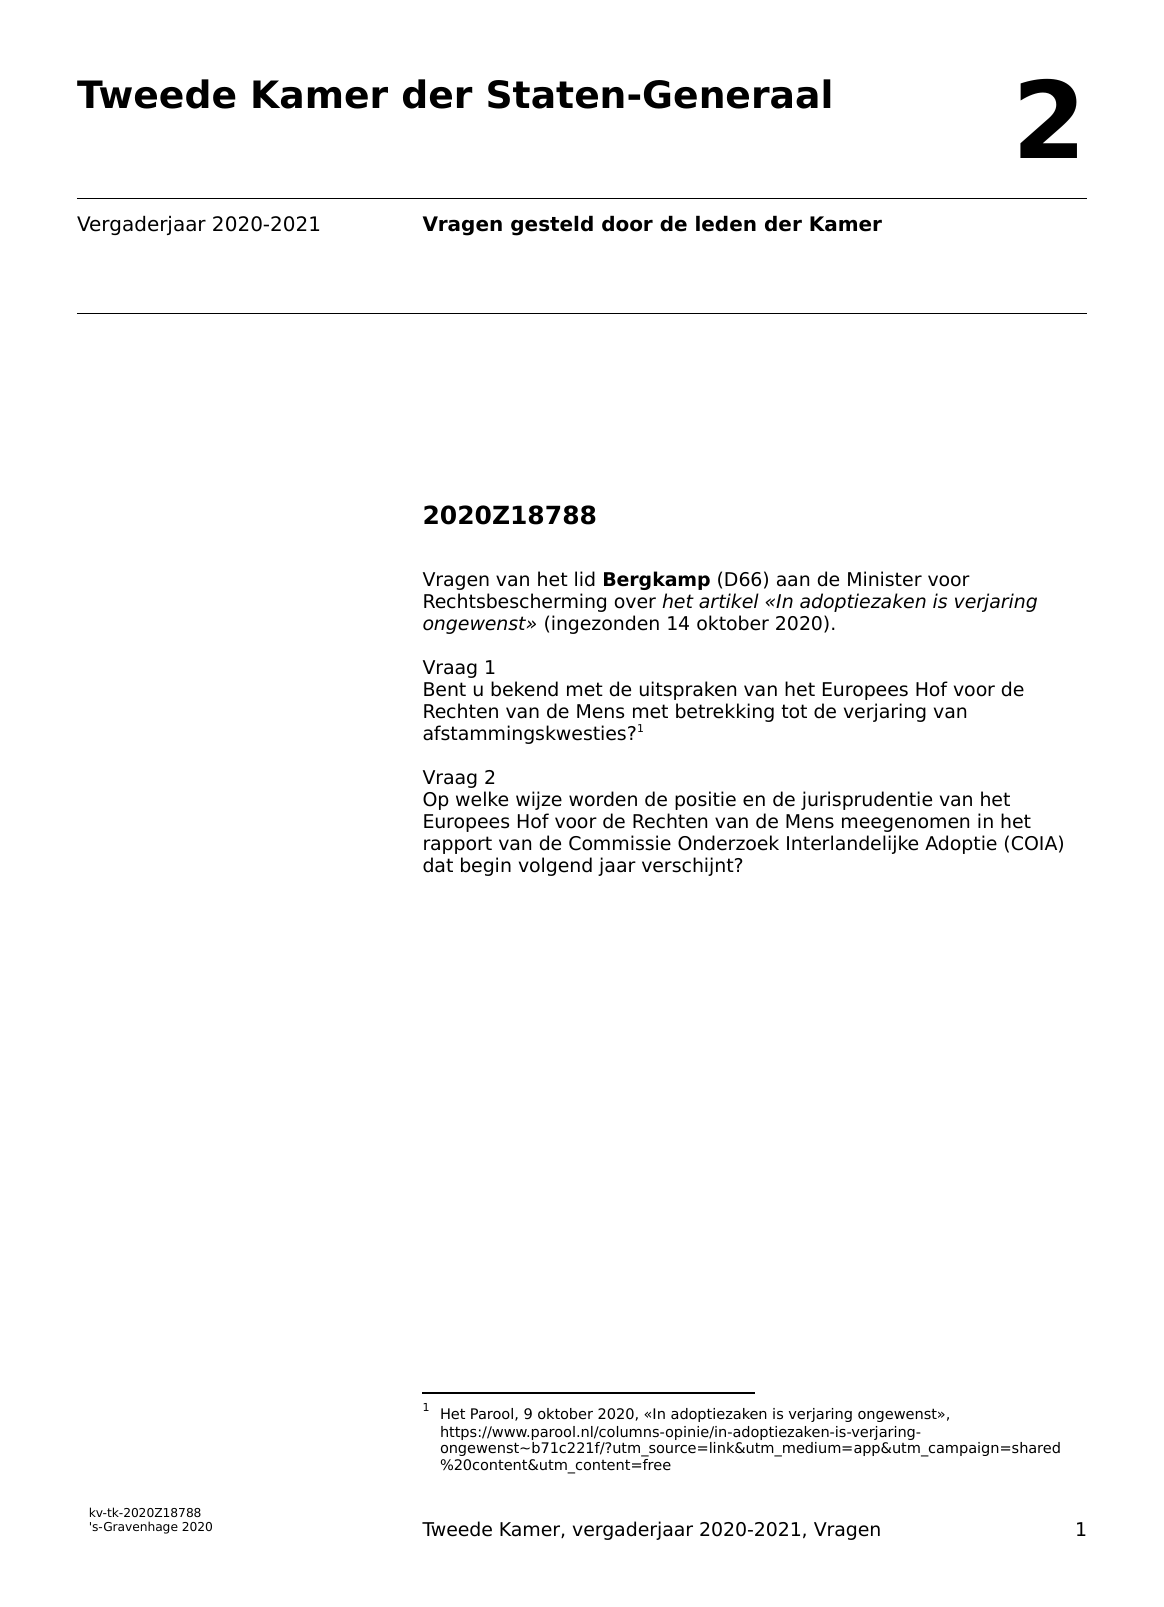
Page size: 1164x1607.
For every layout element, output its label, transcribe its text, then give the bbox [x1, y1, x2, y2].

table_header 2 [886, 59, 1087, 198]
text Vraag 2 [422, 767, 1087, 789]
text Het Parool, 9 oktober 2020, «In adoptiezaken is verjaring ongewenst», https://www.parool.nl/columns-opinie/in-adoptiezaken-is-verjaring-ongewenst~b71c221f/?utm_source=link&utm_medium=app&utm_campaign=shared%20content&utm_content=free [422, 1402, 1087, 1474]
table_cell Vragen gesteld door de leden der Kamer [422, 199, 1087, 313]
table_header Tweede Kamer der Staten-Generaal [77, 59, 886, 198]
text 's-Gravenhage 2020 [88, 1520, 323, 1534]
text Vragen van het lid Bergkamp (D66) aan de Minister voor Rechtsbescherming over het artikel «In adoptiezaken is verjaring ongewenst» (ingezonden 14 oktober 2020). [422, 569, 1087, 635]
text Vraag 1 [422, 657, 1087, 679]
text kv-tk-2020Z18788 [88, 1506, 323, 1520]
text Bent u bekend met de uitspraken van het Europees Hof voor de Rechten van de Mens met betrekking tot de verjaring van afstammingskwesties? [422, 679, 1087, 745]
text Op welke wijze worden de positie en de jurisprudentie van het Europees Hof voor de Rechten van de Mens meegenomen in het rapport van de Commissie Onderzoek Interlandelijke Adoptie (COIA) dat begin volgend jaar verschijnt? [422, 789, 1087, 877]
text 2020Z18788 [422, 501, 1087, 531]
table_cell Vergaderjaar 2020-2021 [77, 199, 422, 313]
